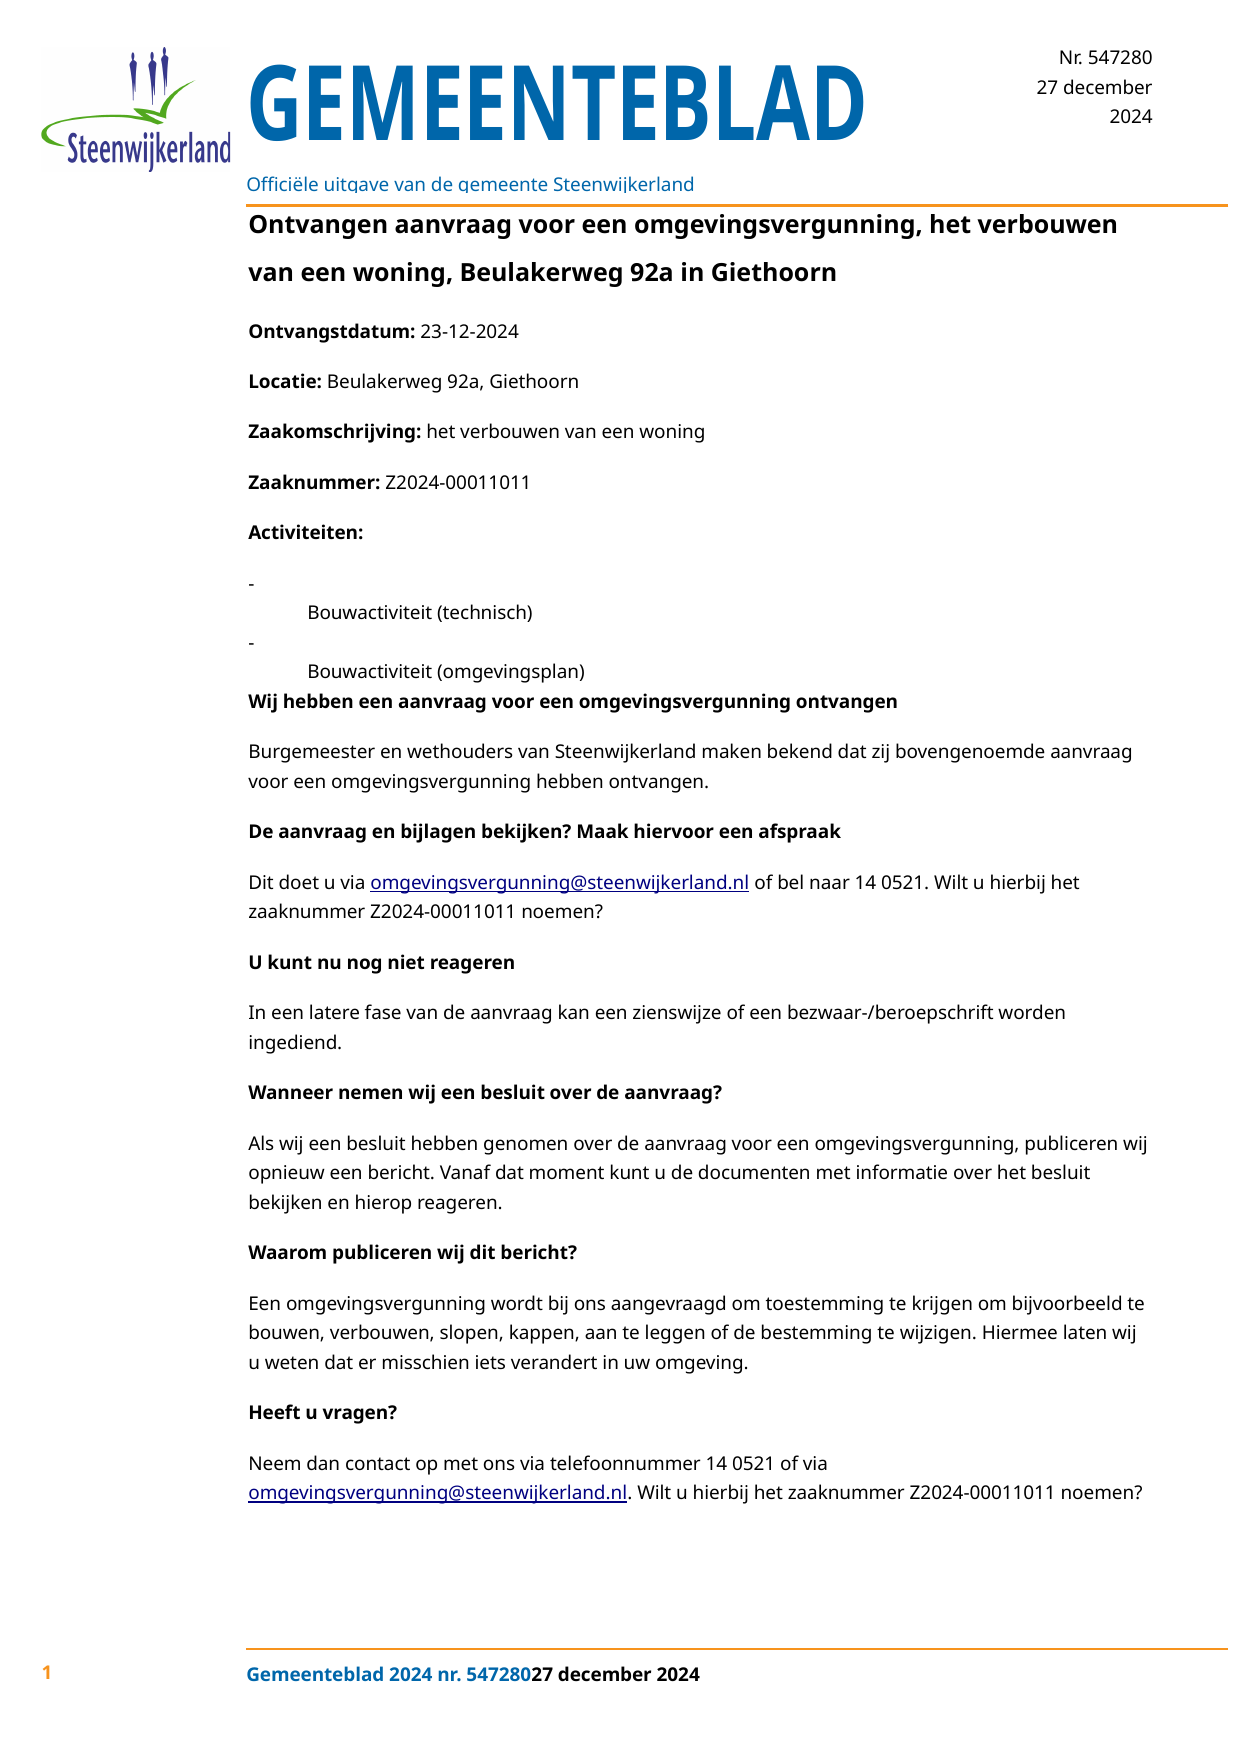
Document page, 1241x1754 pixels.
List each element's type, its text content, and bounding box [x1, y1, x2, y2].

text Burgemeester en wethouders van Steenwijkerland maken bekend dat zij bovengenoemde aanvraag voor een omgevingsvergunning hebben ontvangen. [248, 739, 1152, 794]
text Zaaknummer: Z2024-00011011 [248, 469, 1152, 495]
list Bouwactiviteit (omgevingsplan) [248, 659, 1152, 684]
text Waarom publiceren wij dit bericht? [248, 1239, 1152, 1265]
text Een omgevingsvergunning wordt bij ons aangevraagd om toestemming te krijgen om bijvoorbeeld te bouwen, verbouwen, slopen, kappen, aan te leggen of de bestemming te wijzigen. Hiermee laten wij u weten dat er misschien iets verandert in uw omgeving. [248, 1290, 1152, 1375]
text Ontvangen aanvraag voor een omgevingsvergunning, het verbouwen van een woning, Beulakerweg 92a in Giethoorn [248, 207, 1152, 288]
list Bouwactiviteit (technisch) [248, 599, 1152, 625]
text Locatie: Beulakerweg 92a, Giethoorn [248, 368, 1152, 394]
text Wij hebben een aanvraag voor een omgevingsvergunning ontvangen [248, 688, 1152, 714]
text Wanneer nemen wij een besluit over de aanvraag? [248, 1079, 1152, 1105]
text Heeft u vragen? [248, 1399, 1152, 1425]
text Ontvangstdatum: 23-12-2024 [248, 318, 1152, 344]
picture [41, 47, 231, 172]
text Dit doet u via omgevingsvergunning@steenwijkerland.nl of bel naar 14 0521. Wilt u hierbij het zaaknummer Z2024-00011011 noemen? [248, 869, 1152, 924]
text Als wij een besluit hebben genomen over de aanvraag voor een omgevingsvergunning, publiceren wij opnieuw een bericht. Vanaf dat moment kunt u de documenten met informatie over het besluit bekijken en hierop reageren. [248, 1130, 1152, 1215]
text Zaakomschrijving: het verbouwen van een woning [248, 419, 1152, 444]
text In een latere fase van de aanvraag kan een zienswijze of een bezwaar-/beroepschrift worden ingediend. [248, 999, 1152, 1055]
text U kunt nu nog niet reageren [248, 949, 1152, 975]
text De aanvraag en bijlagen bekijken? Maak hiervoor een afspraak [248, 819, 1152, 844]
text Activiteiten: [248, 519, 1152, 545]
text Neem dan contact op met ons via telefoonnummer 14 0521 of via omgevingsvergunning@steenwijkerland.nl. Wilt u hierbij het zaaknummer Z2024-00011011 noemen? [248, 1450, 1152, 1505]
